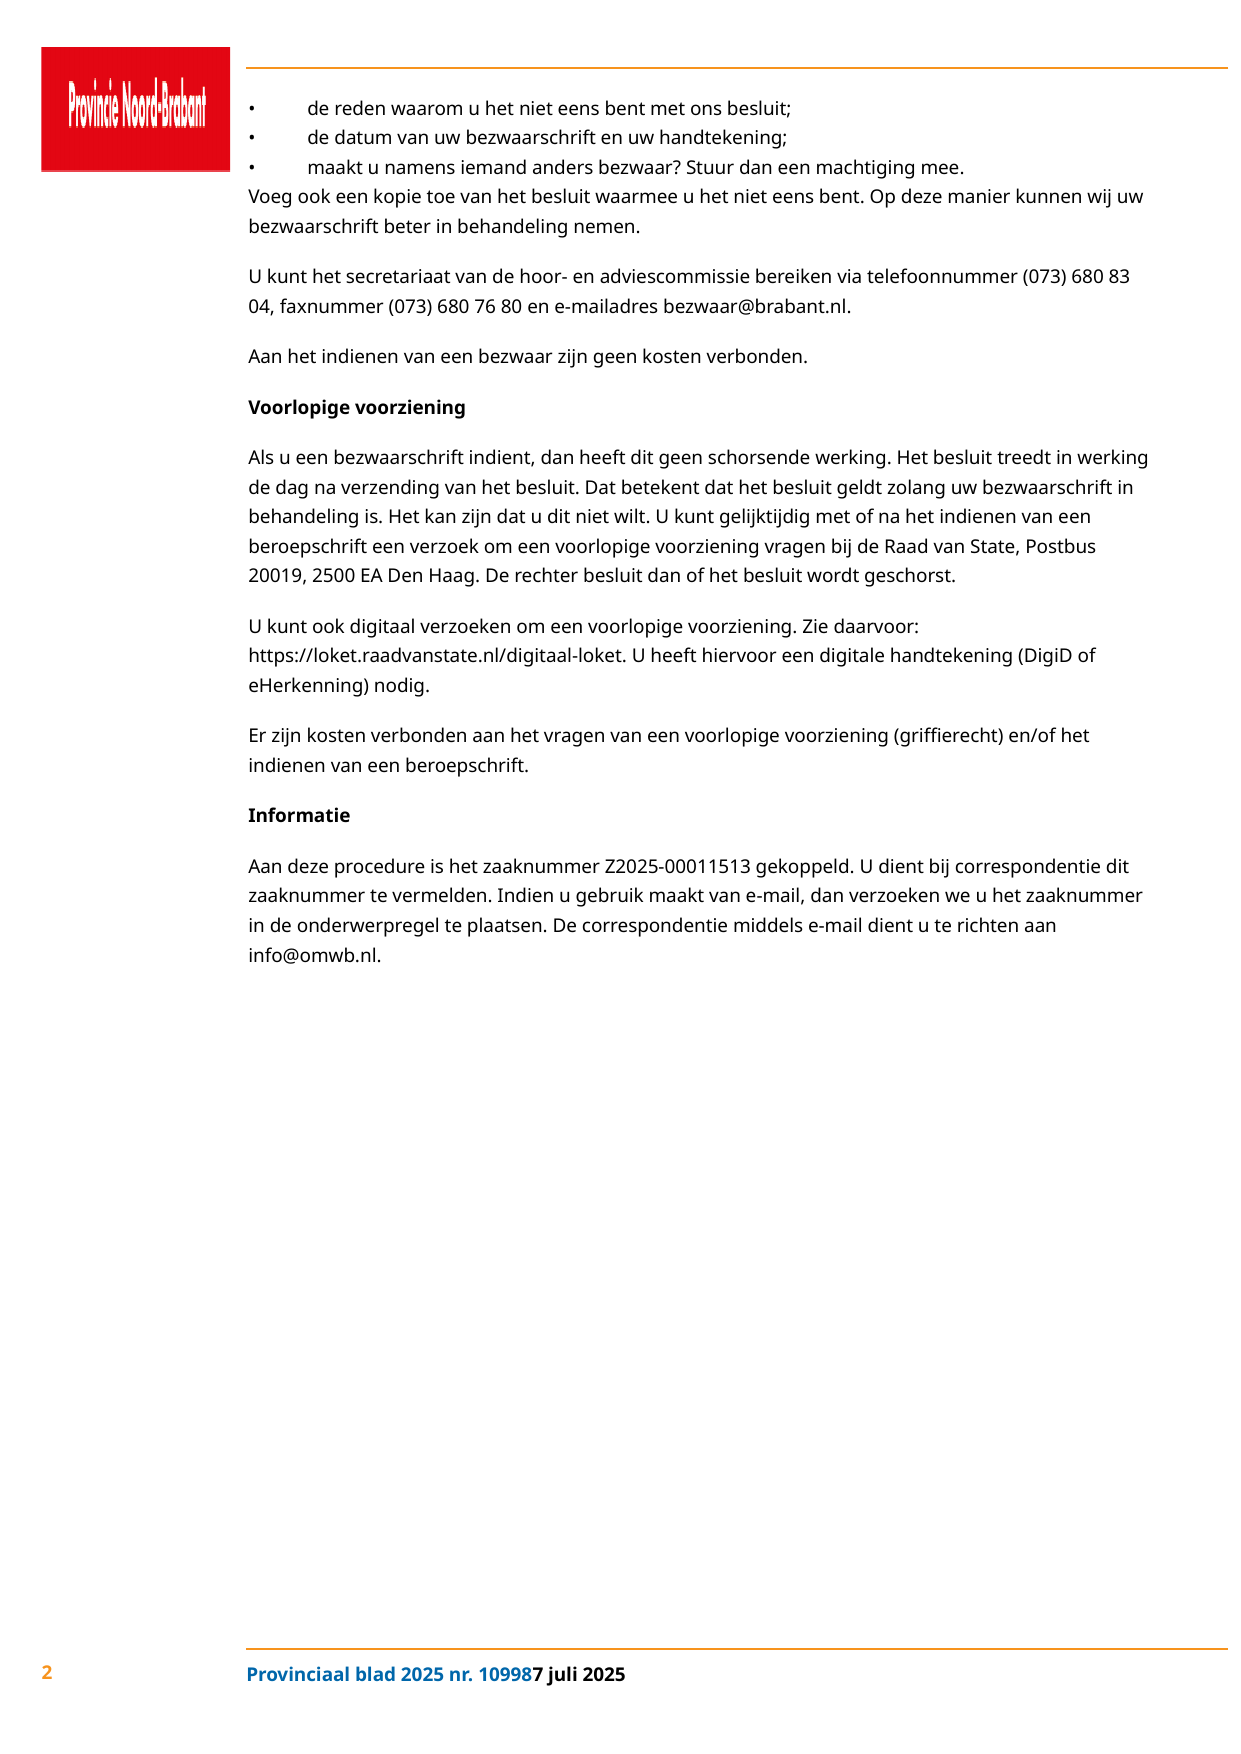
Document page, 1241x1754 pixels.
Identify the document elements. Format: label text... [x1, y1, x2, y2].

picture [41, 47, 231, 172]
text Aan deze procedure is het zaaknummer Z2025-00011513 gekoppeld. U dient bij correspondentie dit zaaknummer te vermelden. Indien u gebruik maakt van e-mail, dan verzoeken we u het zaaknummer in de onderwerpregel te plaatsen. De correspondentie middels e-mail dient u te richten aan info@omwb.nl. [248, 853, 1152, 968]
text Voorlopige voorziening [248, 394, 1152, 420]
text U kunt ook digitaal verzoeken om een voorlopige voorziening. Zie daarvoor: https://loket.raadvanstate.nl/digitaal-loket. U heeft hiervoor een digitale handtekening (DigiD of eHerkenning) nodig. [248, 613, 1152, 698]
text Aan het indienen van een bezwaar zijn geen kosten verbonden. [248, 343, 1152, 369]
text Als u een bezwaarschrift indient, dan heeft dit geen schorsende werking. Het besluit treedt in werking de dag na verzending van het besluit. Dat betekent dat het besluit geldt zolang uw bezwaarschrift in behandeling is. Het kan zijn dat u dit niet wilt. U kunt gelijktijdig met of na het indienen van een beroepschrift een verzoek om een voorlopige voorziening vragen bij de Raad van State, Postbus 20019, 2500 EA Den Haag. De rechter besluit dan of het besluit wordt geschorst. [248, 444, 1152, 588]
list de reden waarom u het niet eens bent met ons besluit; [248, 95, 1152, 121]
list maakt u namens iemand anders bezwaar? Stuur dan een machtiging mee. [248, 154, 1152, 180]
text Informatie [248, 803, 1152, 828]
text Er zijn kosten verbonden aan het vragen van een voorlopige voorziening (griffierecht) en/of het indienen van een beroepschrift. [248, 723, 1152, 778]
text U kunt het secretariaat van de hoor- en adviescommissie bereiken via telefoonnummer (073) 680 83 04, faxnummer (073) 680 76 80 en e-mailadres bezwaar@brabant.nl. [248, 263, 1152, 319]
list de datum van uw bezwaarschrift en uw handtekening; [248, 124, 1152, 150]
text Voeg ook een kopie toe van het besluit waarmee u het niet eens bent. Op deze manier kunnen wij uw bezwaarschrift beter in behandeling nemen. [248, 183, 1152, 239]
